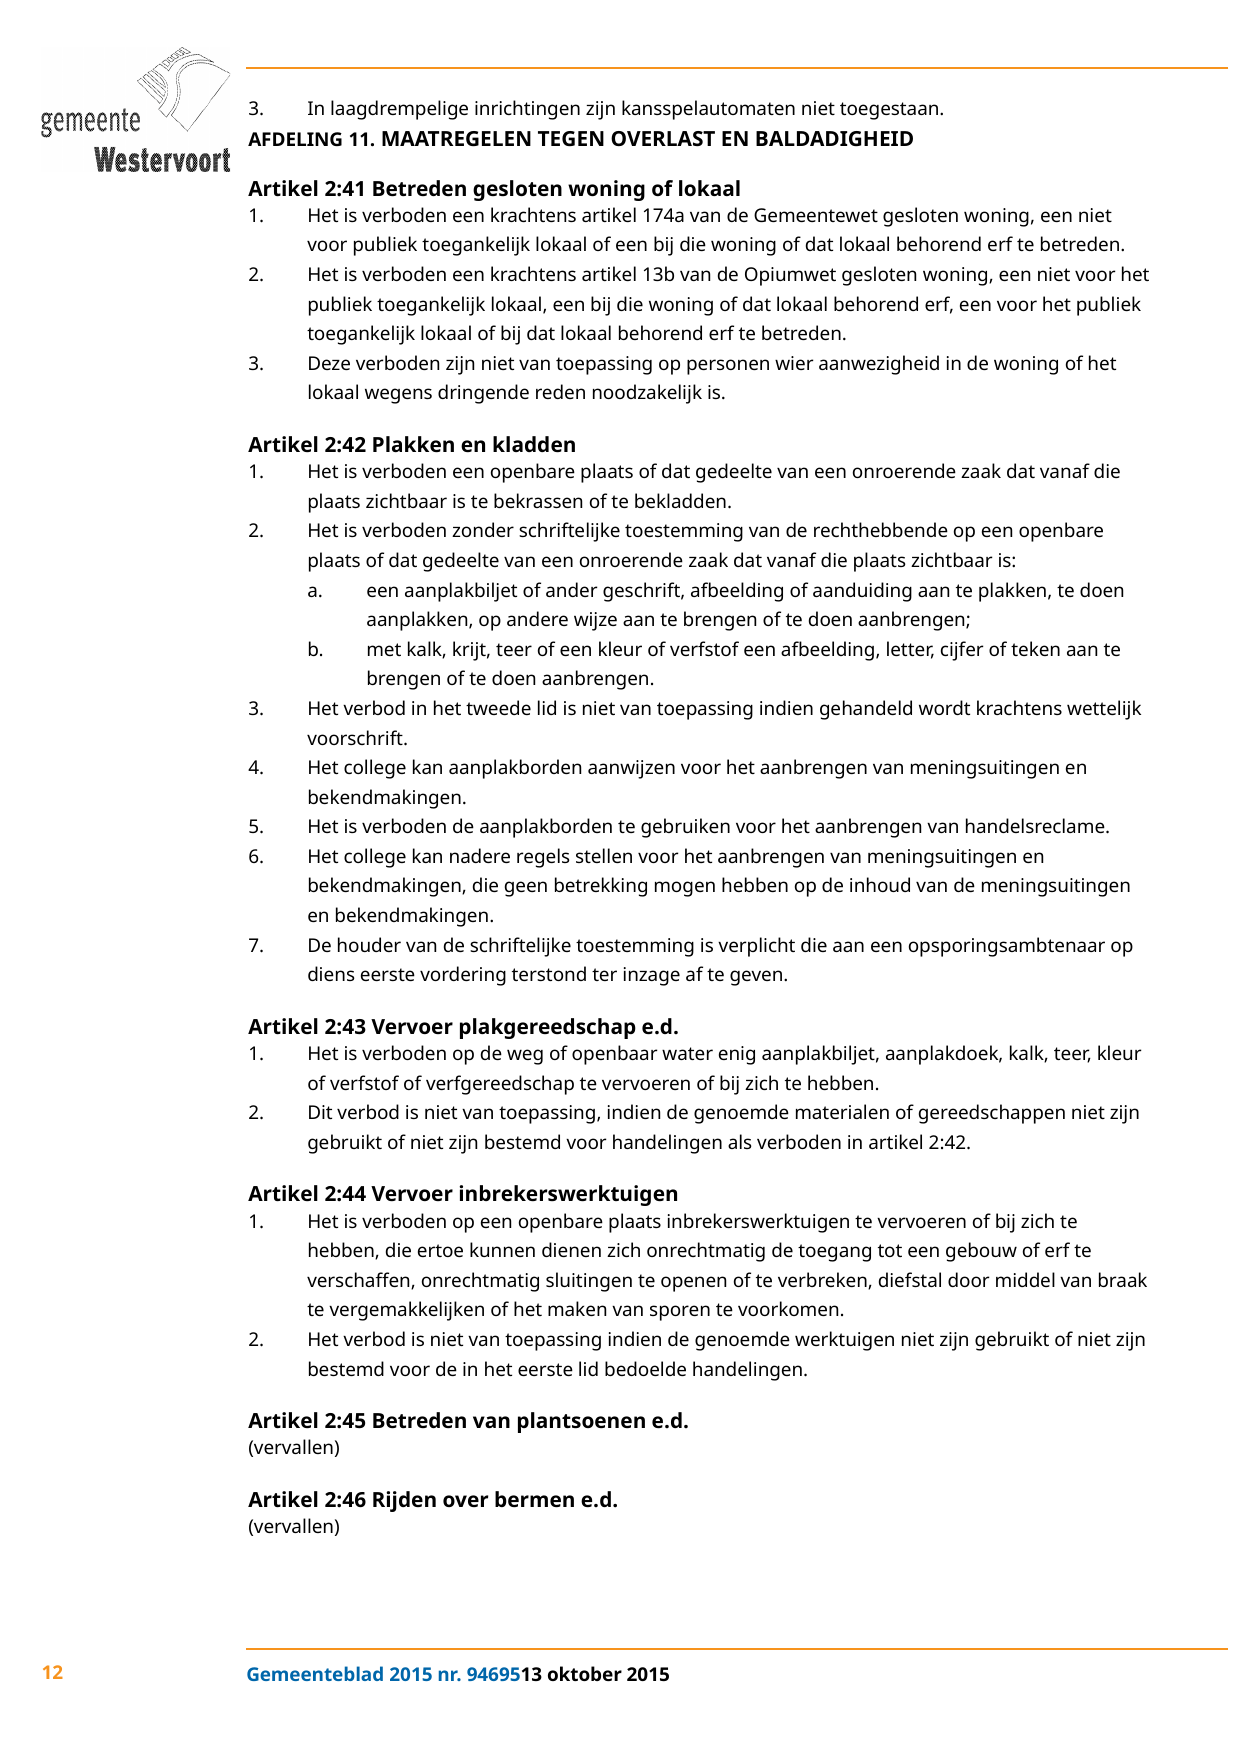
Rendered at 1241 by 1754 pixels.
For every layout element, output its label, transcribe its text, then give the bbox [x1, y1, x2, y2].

list Dit verbod is niet van toepassing, indien de genoemde materialen of gereedschappen niet zijn gebruikt of niet zijn bestemd voor handelingen als verboden in artikel 2:42. [248, 1099, 1152, 1155]
text Artikel 2:45 Betreden van plantsoenen e.d. [248, 1406, 1152, 1434]
text (vervallen) [248, 1434, 1152, 1460]
list Het is verboden de aanplakborden te gebruiken voor het aanbrengen van handelsreclame. [248, 813, 1152, 839]
list Het is verboden op de weg of openbaar water enig aanplakbiljet, aanplakdoek, kalk, teer, kleur of verfstof of verfgereedschap te vervoeren of bij zich te hebben. [248, 1040, 1152, 1096]
text Artikel 2:43 Vervoer plakgereedschap e.d. [248, 1012, 1152, 1040]
text Artikel 2:41 Betreden gesloten woning of lokaal [248, 174, 1152, 202]
list Deze verboden zijn niet van toepassing op personen wier aanwezigheid in de woning of het lokaal wegens dringende reden noodzakelijk is. [248, 350, 1152, 405]
list Het is verboden op een openbare plaats inbrekerswerktuigen te vervoeren of bij zich te hebben, die ertoe kunnen dienen zich onrechtmatig de toegang tot een gebouw of erf te verschaffen, onrechtmatig sluitingen te openen of te verbreken, diefstal door middel van braak te vergemakkelijken of het maken van sporen te voorkomen. [248, 1208, 1152, 1322]
list Het college kan nadere regels stellen voor het aanbrengen van meningsuitingen en bekendmakingen, die geen betrekking mogen hebben op de inhoud van de meningsuitingen en bekendmakingen. [248, 843, 1152, 928]
list met kalk, krijt, teer of een kleur of verfstof een afbeelding, letter, cijfer of teken aan te brengen of te doen aanbrengen. [307, 636, 1152, 691]
list Het verbod is niet van toepassing indien de genoemde werktuigen niet zijn gebruikt of niet zijn bestemd voor de in het eerste lid bedoelde handelingen. [248, 1326, 1152, 1381]
text Artikel 2:46 Rijden over bermen e.d. [248, 1485, 1152, 1513]
list Het is verboden een krachtens artikel 13b van de Opiumwet gesloten woning, een niet voor het publiek toegankelijk lokaal, een bij die woning of dat lokaal behorend erf, een voor het publiek toegankelijk lokaal of bij dat lokaal behorend erf te betreden. [248, 261, 1152, 346]
text Artikel 2:42 Plakken en kladden [248, 430, 1152, 458]
text (vervallen) [248, 1513, 1152, 1539]
text AFDELING 11. MAATREGELEN TEGEN OVERLAST EN BALDADIGHEID [248, 124, 1152, 153]
picture [41, 47, 231, 172]
list Het is verboden een krachtens artikel 174a van de Gemeentewet gesloten woning, een niet voor publiek toegankelijk lokaal of een bij die woning of dat lokaal behorend erf te betreden. [248, 202, 1152, 257]
list Het verbod in het tweede lid is niet van toepassing indien gehandeld wordt krachtens wettelijk voorschrift. [248, 695, 1152, 750]
list Het is verboden een openbare plaats of dat gedeelte van een onroerende zaak dat vanaf die plaats zichtbaar is te bekrassen of te bekladden. [248, 458, 1152, 514]
list In laagdrempelige inrichtingen zijn kansspelautomaten niet toegestaan. [248, 95, 1152, 121]
list Het college kan aanplakborden aanwijzen voor het aanbrengen van meningsuitingen en bekendmakingen. [248, 754, 1152, 809]
list een aanplakbiljet of ander geschrift, afbeelding of aanduiding aan te plakken, te doen aanplakken, op andere wijze aan te brengen of te doen aanbrengen; [307, 577, 1152, 632]
list De houder van de schriftelijke toestemming is verplicht die aan een opsporingsambtenaar op diens eerste vordering terstond ter inzage af te geven. [248, 932, 1152, 987]
list Het is verboden zonder schriftelijke toestemming van de rechthebbende op een openbare plaats of dat gedeelte van een onroerende zaak dat vanaf die plaats zichtbaar is: [248, 518, 1152, 573]
text Artikel 2:44 Vervoer inbrekerswerktuigen [248, 1179, 1152, 1208]
